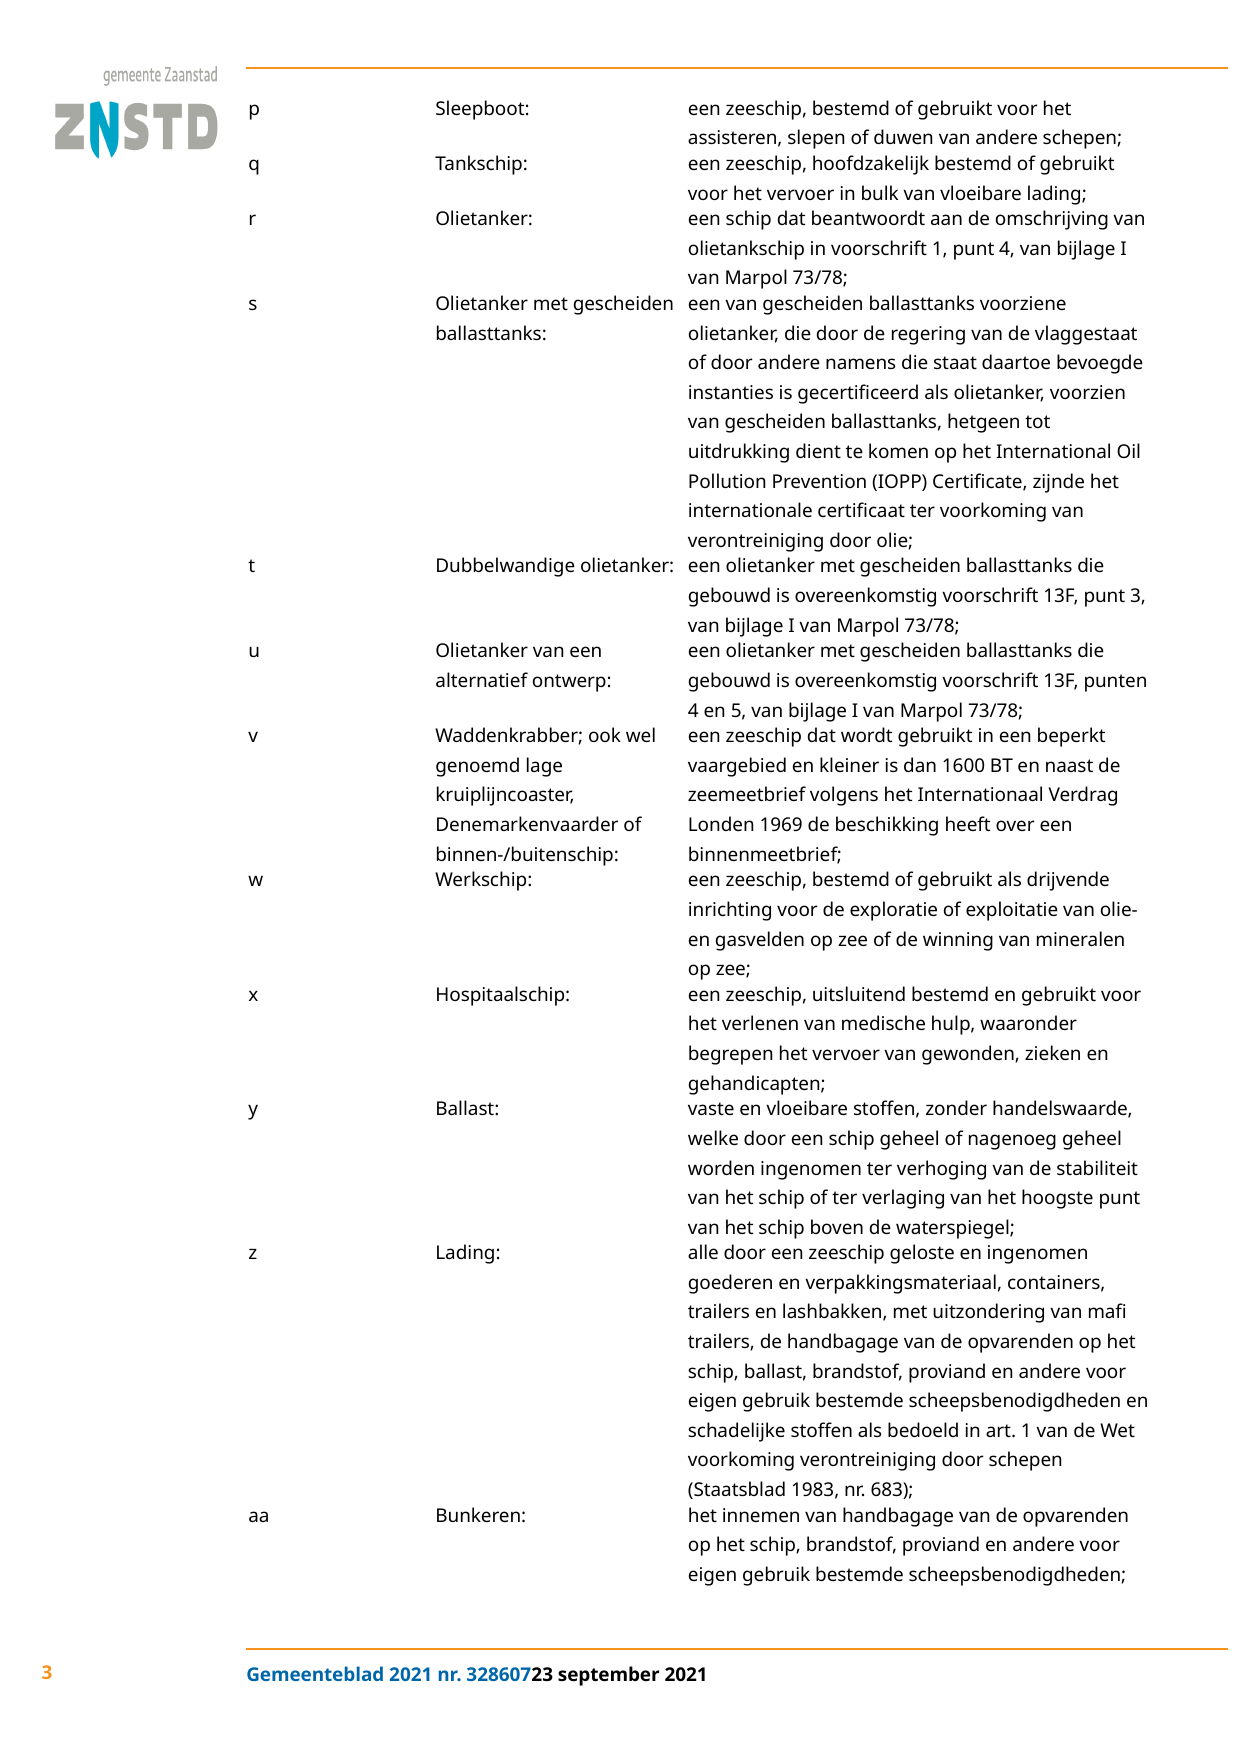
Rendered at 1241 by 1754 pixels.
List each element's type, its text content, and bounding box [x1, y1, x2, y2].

table_cell een van gescheiden ballasttanks voorziene olietanker, die door de regering van de vlaggestaat of door andere namens die staat daartoe bevoegde instanties is gecertificeerd als olietanker, voorzien van gescheiden ballasttanks, hetgeen tot uitdrukking dient te komen op het International Oil Pollution Prevention (IOPP) Certificate, zijnde het internationale certificaat ter voorkoming van verontreiniging door olie; [688, 290, 1152, 553]
table_cell Olietanker van een alternatief ontwerp: [435, 638, 688, 722]
table_cell w [248, 867, 435, 981]
table_cell Sleepboot: [435, 95, 688, 150]
table_cell v [248, 723, 435, 867]
table_cell Hospitaalschip: [435, 981, 688, 1096]
table_cell Dubbelwandige olietanker: [435, 553, 688, 638]
table_cell Tankschip: [435, 150, 688, 205]
table_cell Werkschip: [435, 867, 688, 981]
table_cell q [248, 150, 435, 205]
table_cell een olietanker met gescheiden ballasttanks die gebouwd is overeenkomstig voorschrift 13F, punt 3, van bijlage I van Marpol 73/78; [688, 553, 1152, 638]
table_cell t [248, 553, 435, 638]
table_cell z [248, 1240, 435, 1502]
table_cell Olietanker: [435, 205, 688, 290]
table_cell aa [248, 1502, 435, 1587]
table_cell een zeeschip, uitsluitend bestemd en gebruikt voor het verlenen van medische hulp, waaronder begrepen het vervoer van gewonden, zieken en gehandicapten; [688, 981, 1152, 1096]
table_cell u [248, 638, 435, 722]
table_cell Lading: [435, 1240, 688, 1502]
table_cell een olietanker met gescheiden ballasttanks die gebouwd is overeenkomstig voorschrift 13F, punten 4 en 5, van bijlage I van Marpol 73/78; [688, 638, 1152, 722]
table_cell Olietanker met gescheiden ballasttanks: [435, 290, 688, 553]
picture [41, 47, 231, 172]
table_cell een zeeschip, bestemd of gebruikt voor het assisteren, slepen of duwen van andere schepen; [688, 95, 1152, 150]
table_cell vaste en vloeibare stoffen, zonder handelswaarde, welke door een schip geheel of nagenoeg geheel worden ingenomen ter verhoging van de stabiliteit van het schip of ter verlaging van het hoogste punt van het schip boven de waterspiegel; [688, 1096, 1152, 1239]
table_cell Bunkeren: [435, 1502, 688, 1587]
table_cell een zeeschip, hoofdzakelijk bestemd of gebruikt voor het vervoer in bulk van vloeibare lading; [688, 150, 1152, 205]
table_cell Waddenkrabber; ook wel genoemd lage kruiplijncoaster, Denemarkenvaarder of binnen-/buitenschip: [435, 723, 688, 867]
table_cell Ballast: [435, 1096, 688, 1239]
table_cell r [248, 205, 435, 290]
table_cell alle door een zeeschip geloste en ingenomen goederen en verpakkingsmateriaal, containers, trailers en lashbakken, met uitzondering van mafi trailers, de handbagage van de opvarenden op het schip, ballast, brandstof, proviand en andere voor eigen gebruik bestemde scheepsbenodigdheden en schadelijke stoffen als bedoeld in art. 1 van de Wet voorkoming verontreiniging door schepen (Staatsblad 1983, nr. 683); [688, 1240, 1152, 1502]
table_cell x [248, 981, 435, 1096]
table_cell het innemen van handbagage van de opvarenden op het schip, brandstof, proviand en andere voor eigen gebruik bestemde scheepsbenodigdheden; [688, 1502, 1152, 1587]
table_cell p [248, 95, 435, 150]
table_cell een zeeschip dat wordt gebruikt in een beperkt vaargebied en kleiner is dan 1600 BT en naast de zeemeetbrief volgens het Internationaal Verdrag Londen 1969 de beschikking heeft over een binnenmeetbrief; [688, 723, 1152, 867]
table_cell een zeeschip, bestemd of gebruikt als drijvende inrichting voor de exploratie of exploitatie van olie- en gasvelden op zee of de winning van mineralen op zee; [688, 867, 1152, 981]
table_cell s [248, 290, 435, 553]
table_cell een schip dat beantwoordt aan de omschrijving van olietankschip in voorschrift 1, punt 4, van bijlage I van Marpol 73/78; [688, 205, 1152, 290]
table_cell y [248, 1096, 435, 1239]
